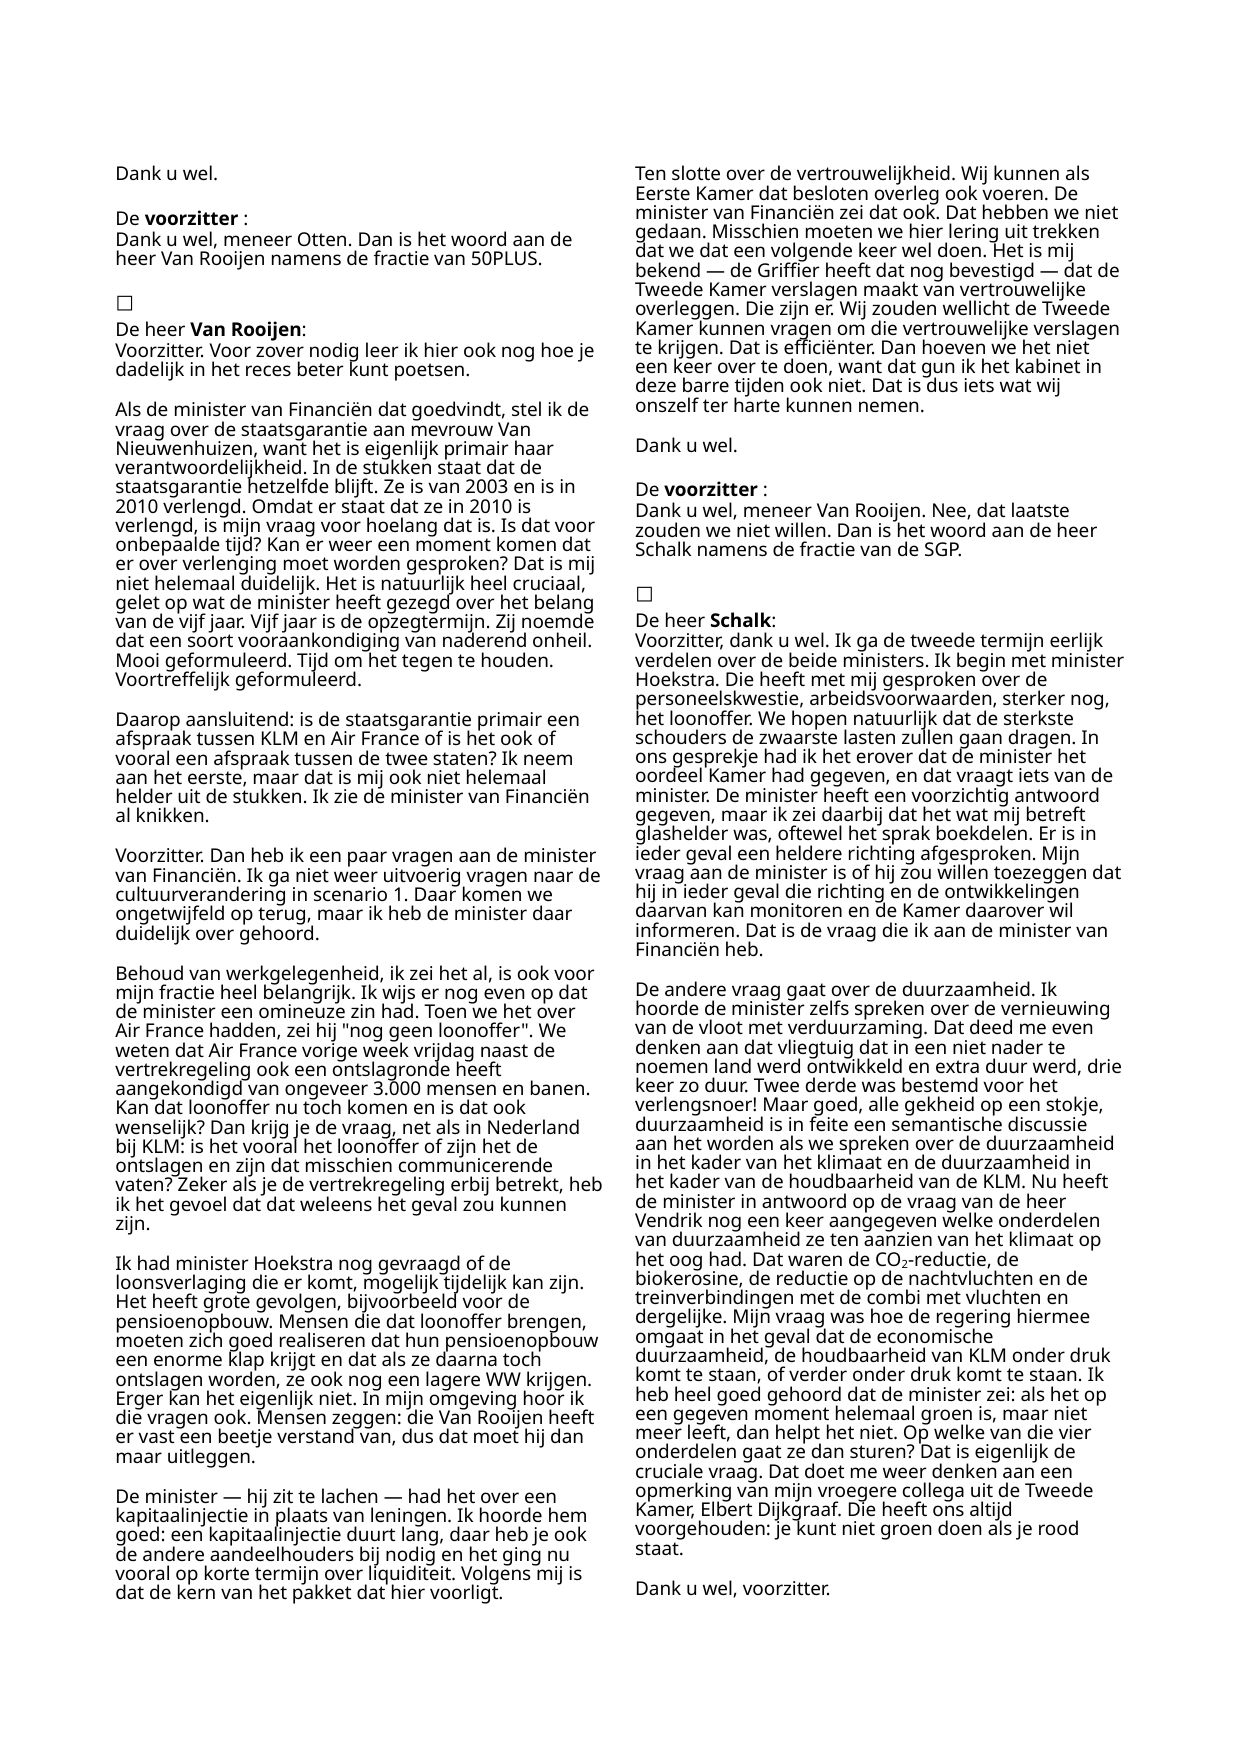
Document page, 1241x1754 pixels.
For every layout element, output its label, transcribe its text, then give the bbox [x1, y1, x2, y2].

text Daarop aansluitend: is de staatsgarantie primair een afspraak tussen KLM en Air France of is het ook of vooral een afspraak tussen de twee staten? Ik neem aan het eerste, maar dat is mij ook niet helemaal helder uit de stukken. Ik zie de minister van Financiën al knikken. [115, 711, 605, 827]
text Behoud van werkgelegenheid, ik zei het al, is ook voor mijn fractie heel belangrijk. Ik wijs er nog even op dat de minister een omineuze zin had. Toen we het over Air France hadden, zei hij "nog geen loonoffer". We weten dat Air France vorige week vrijdag naast de vertrekregeling ook een ontslagronde heeft aangekondigd van ongeveer 3.000 mensen en banen. Kan dat loonoffer nu toch komen en is dat ook wenselijk? Dan krijg je de vraag, net als in Nederland bij KLM: is het vooral het loonoffer of zijn het de ontslagen en zijn dat misschien communicerende vaten? Zeker als je de vertrekregeling erbij betrekt, heb ik het gevoel dat dat weleens het geval zou kunnen zijn. [115, 964, 605, 1234]
text Dank u wel. [115, 165, 605, 184]
text De minister — hij zit te lachen — had het over een kapitaalinjectie in plaats van leningen. Ik hoorde hem goed: een kapitaalinjectie duurt lang, daar heb je ook de andere aandeelhouders bij nodig en het ging nu vooral op korte termijn over liquiditeit. Volgens mij is dat de kern van het pakket dat hier voorligt. [115, 1488, 605, 1603]
text ⬜ [635, 581, 1125, 607]
text De voorzitter : [635, 477, 1125, 502]
text De heer Schalk: [635, 607, 1125, 632]
text Dank u wel, meneer Van Rooijen. Nee, dat laatste zouden we niet willen. Dan is het woord aan de heer Schalk namens de fractie van de SGP. [635, 502, 1125, 560]
text De andere vraag gaat over de duurzaamheid. Ik hoorde de minister zelfs spreken over de vernieuwing van de vloot met verduurzaming. Dat deed me even denken aan dat vliegtuig dat in een niet nader te noemen land werd ontwikkeld en extra duur werd, drie keer zo duur. Twee derde was bestemd voor het verlengsnoer! Maar goed, alle gekheid op een stokje, duurzaamheid is in feite een semantische discussie aan het worden als we spreken over de duurzaamheid in het kader van het klimaat en de duurzaamheid in het kader van de houdbaarheid van de KLM. Nu heeft de minister in antwoord op de vraag van de heer Vendrik nog een keer aangegeven welke onderdelen van duurzaamheid ze ten aanzien van het klimaat op het oog had. Dat waren de CO2-reductie, de biokerosine, de reductie op de nachtvluchten en de treinverbindingen met de combi met vluchten en dergelijke. Mijn vraag was hoe de regering hiermee omgaat in het geval dat de economische duurzaamheid, de houdbaarheid van KLM onder druk komt te staan, of verder onder druk komt te staan. Ik heb heel goed gehoord dat de minister zei: als het op een gegeven moment helemaal groen is, maar niet meer leeft, dan helpt het niet. Op welke van die vier onderdelen gaat ze dan sturen? Dat is eigenlijk de cruciale vraag. Dat doet me weer denken aan een opmerking van mijn vroegere collega uit de Tweede Kamer, Elbert Dijkgraaf. Die heeft ons altijd voorgehouden: je kunt niet groen doen als je rood staat. [635, 981, 1125, 1559]
text Dank u wel. [635, 437, 1125, 456]
text Voorzitter, dank u wel. Ik ga de tweede termijn eerlijk verdelen over de beide ministers. Ik begin met minister Hoekstra. Die heeft met mij gesproken over de personeelskwestie, arbeidsvoorwaarden, sterker nog, het loonoffer. We hopen natuurlijk dat de sterkste schouders de zwaarste lasten zullen gaan dragen. In ons gesprekje had ik het erover dat de minister het oordeel Kamer had gegeven, en dat vraagt iets van de minister. De minister heeft een voorzichtig antwoord gegeven, maar ik zei daarbij dat het wat mij betreft glashelder was, oftewel het sprak boekdelen. Er is in ieder geval een heldere richting afgesproken. Mijn vraag aan de minister is of hij zou willen toezeggen dat hij in ieder geval die richting en de ontwikkelingen daarvan kan monitoren en de Kamer daarover wil informeren. Dat is de vraag die ik aan de minister van Financiën heb. [635, 632, 1125, 960]
text De voorzitter : [115, 205, 605, 231]
text Voorzitter. Voor zover nodig leer ik hier ook nog hoe je dadelijk in het reces beter kunt poetsen. [115, 342, 605, 381]
text Dank u wel, voorzitter. [635, 1580, 1125, 1599]
text Ik had minister Hoekstra nog gevraagd of de loonsverlaging die er komt, mogelijk tijdelijk kan zijn. Het heeft grote gevolgen, bijvoorbeeld voor de pensioenopbouw. Mensen die dat loonoffer brengen, moeten zich goed realiseren dat hun pensioenopbouw een enorme klap krijgt en dat als ze daarna toch ontslagen worden, ze ook nog een lagere WW krijgen. Erger kan het eigenlijk niet. In mijn omgeving hoor ik die vragen ook. Mensen zeggen: die Van Rooijen heeft er vast een beetje verstand van, dus dat moet hij dan maar uitleggen. [115, 1255, 605, 1467]
text Voorzitter. Dan heb ik een paar vragen aan de minister van Financiën. Ik ga niet weer uitvoerig vragen naar de cultuurverandering in scenario 1. Daar komen we ongetwijfeld op terug, maar ik heb de minister daar duidelijk over gehoord. [115, 847, 605, 944]
text ⬜ [115, 291, 605, 316]
text Dank u wel, meneer Otten. Dan is het woord aan de heer Van Rooijen namens de fractie van 50PLUS. [115, 231, 605, 270]
text Ten slotte over de vertrouwelijkheid. Wij kunnen als Eerste Kamer dat besloten overleg ook voeren. De minister van Financiën zei dat ook. Dat hebben we niet gedaan. Misschien moeten we hier lering uit trekken dat we dat een volgende keer wel doen. Het is mij bekend — de Griffier heeft dat nog bevestigd — dat de Tweede Kamer verslagen maakt van vertrouwelijke overleggen. Die zijn er. Wij zouden wellicht de Tweede Kamer kunnen vragen om die vertrouwelijke verslagen te krijgen. Dat is efficiënter. Dan hoeven we het niet een keer over te doen, want dat gun ik het kabinet in deze barre tijden ook niet. Dat is dus iets wat wij onszelf ter harte kunnen nemen. [635, 165, 1125, 416]
text De heer Van Rooijen: [115, 316, 605, 342]
text Als de minister van Financiën dat goedvindt, stel ik de vraag over de staatsgarantie aan mevrouw Van Nieuwenhuizen, want het is eigenlijk primair haar verantwoordelijkheid. In de stukken staat dat de staatsgarantie hetzelfde blijft. Ze is van 2003 en is in 2010 verlengd. Omdat er staat dat ze in 2010 is verlengd, is mijn vraag voor hoelang dat is. Is dat voor onbepaalde tijd? Kan er weer een moment komen dat er over verlenging moet worden gesproken? Dat is mij niet helemaal duidelijk. Het is natuurlijk heel cruciaal, gelet op wat de minister heeft gezegd over het belang van de vijf jaar. Vijf jaar is de opzegtermijn. Zij noemde dat een soort vooraankondiging van naderend onheil. Mooi geformuleerd. Tijd om het tegen te houden. Voortreffelijk geformuleerd. [115, 401, 605, 690]
